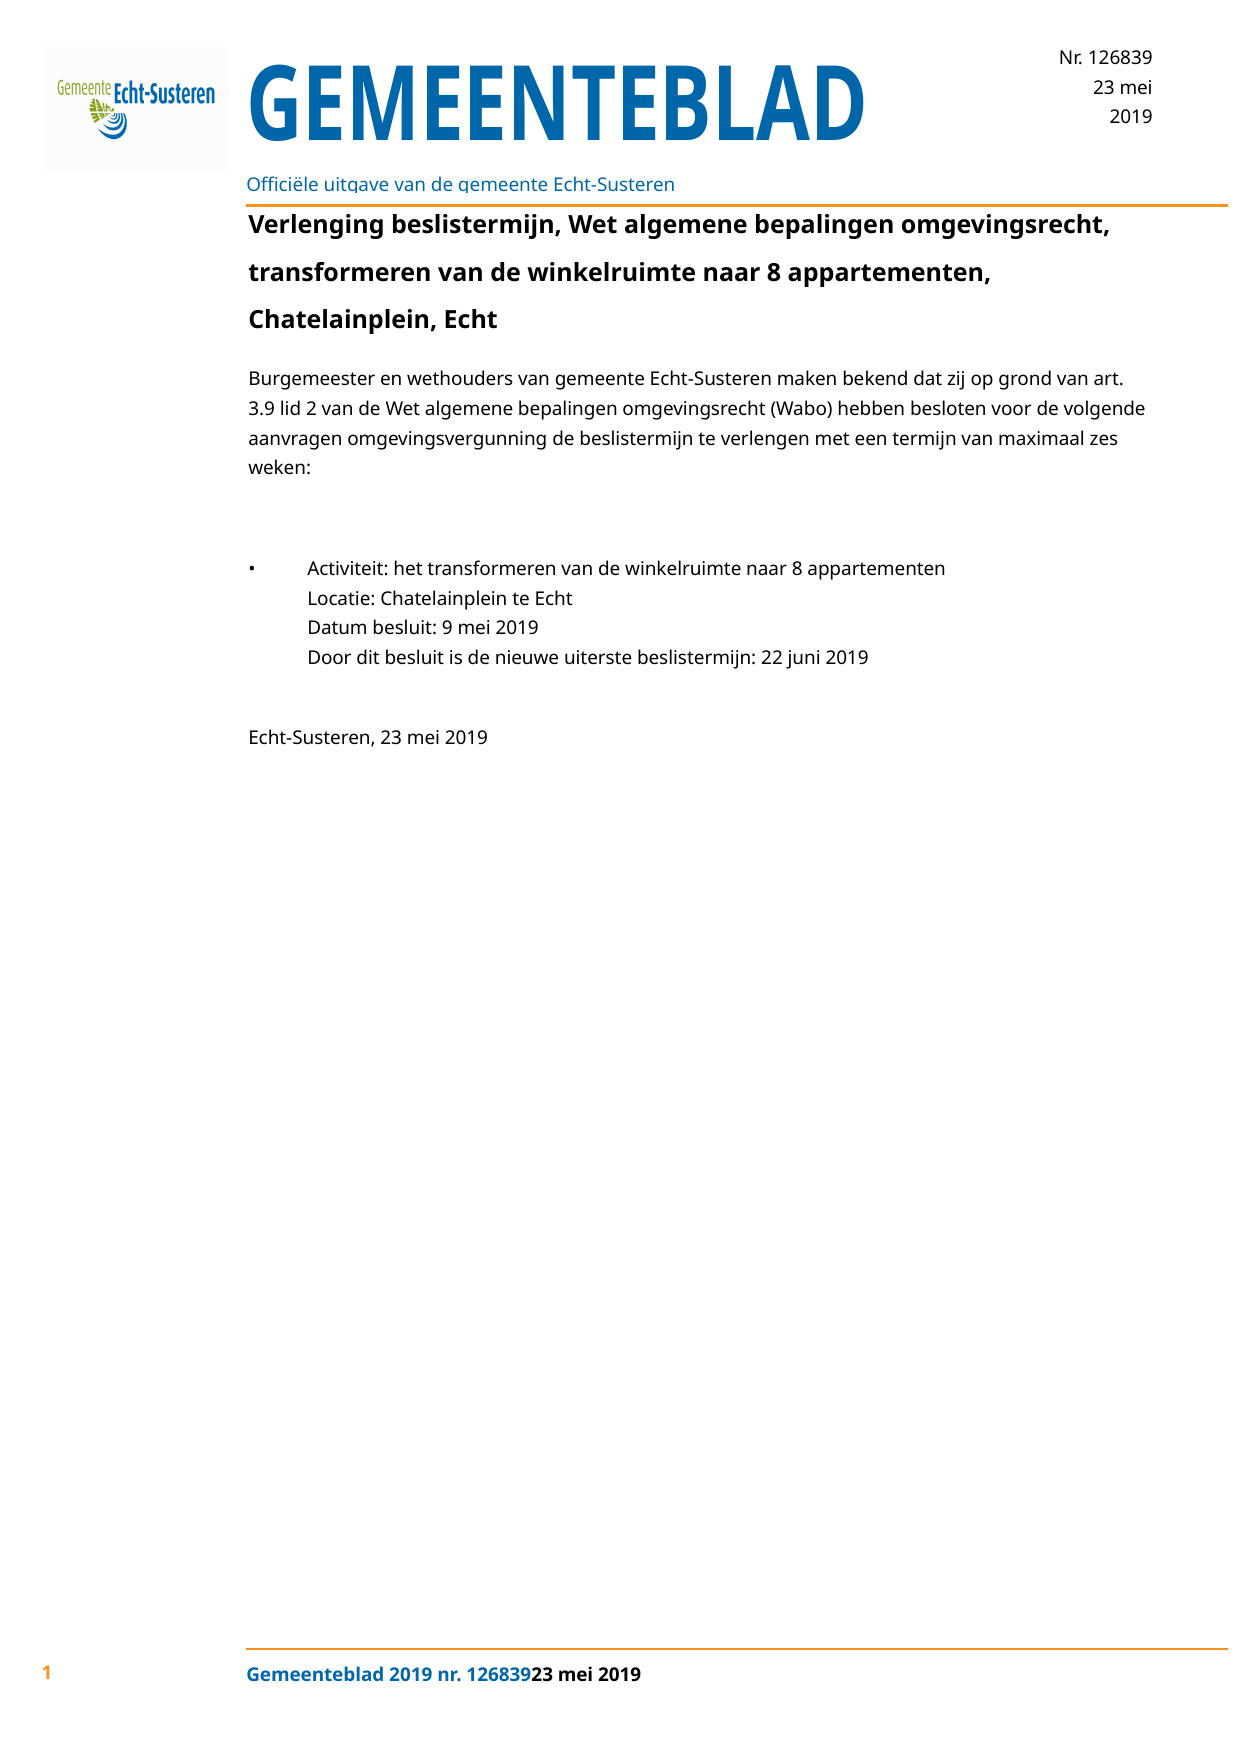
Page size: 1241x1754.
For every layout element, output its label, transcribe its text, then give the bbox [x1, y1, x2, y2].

text Echt-Susteren, 23 mei 2019 [248, 724, 1152, 749]
list Activiteit: het transformeren van de winkelruimte naar 8 appartementen [248, 555, 1152, 581]
list Locatie: Chatelainplein te Echt [248, 585, 1152, 610]
list Door dit besluit is de nieuwe uiterste beslistermijn: 22 juni 2019 [248, 644, 1152, 669]
text Verlenging beslistermijn, Wet algemene bepalingen omgevingsrecht, transformeren van de winkelruimte naar 8 appartementen, Chatelainplein, Echt [248, 207, 1152, 336]
list Datum besluit: 9 mei 2019 [248, 614, 1152, 640]
text Burgemeester en wethouders van gemeente Echt-Susteren maken bekend dat zij op grond van art. 3.9 lid 2 van de Wet algemene bepalingen omgevingsrecht (Wabo) hebben besloten voor de volgende aanvragen omgevingsvergunning de beslistermijn te verlengen met een termijn van maximaal zes weken: [248, 366, 1152, 480]
picture [41, 47, 231, 172]
